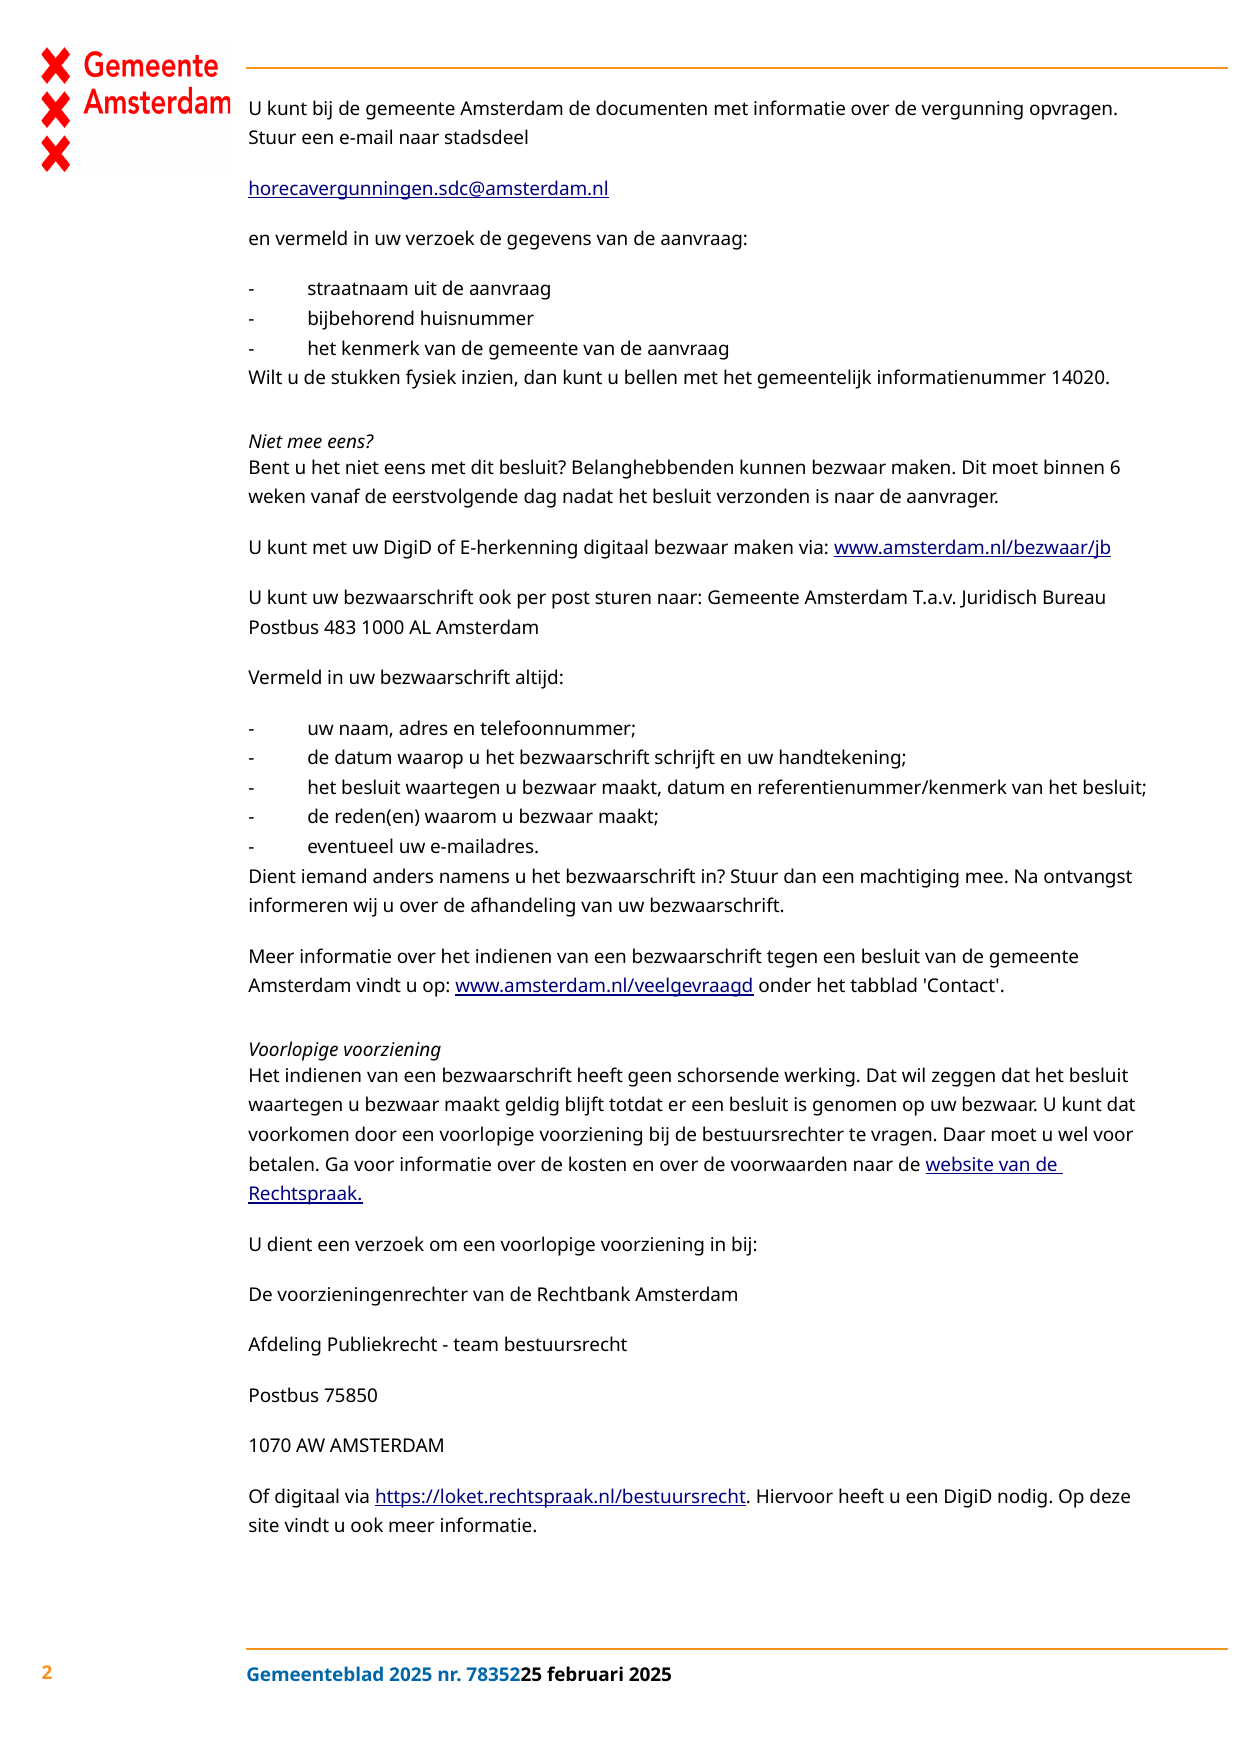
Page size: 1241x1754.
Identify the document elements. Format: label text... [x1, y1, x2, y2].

list straatnaam uit de aanvraag [248, 276, 1152, 301]
text en vermeld in uw verzoek de gegevens van de aanvraag: [248, 225, 1152, 251]
text Dient iemand anders namens u het bezwaarschrift in? Stuur dan een machtiging mee. Na ontvangst informeren wij u over de afhandeling van uw bezwaarschrift. [248, 863, 1152, 918]
text Wilt u de stukken fysiek inzien, dan kunt u bellen met het gemeentelijk informatienummer 14020. [248, 364, 1152, 390]
text U kunt bij de gemeente Amsterdam de documenten met informatie over de vergunning opvragen. Stuur een e-mail naar stadsdeel [248, 95, 1152, 150]
text Postbus 75850 [248, 1382, 1152, 1408]
list het kenmerk van de gemeente van de aanvraag [248, 335, 1152, 361]
list het besluit waartegen u bezwaar maakt, datum en referentienummer/kenmerk van het besluit; [248, 774, 1152, 800]
picture [41, 47, 231, 172]
list de datum waarop u het bezwaarschrift schrijft en uw handtekening; [248, 744, 1152, 770]
text horecavergunningen.sdc@amsterdam.nl [248, 175, 1152, 201]
text De voorzieningenrechter van de Rechtbank Amsterdam [248, 1281, 1152, 1307]
text U kunt uw bezwaarschrift ook per post sturen naar: Gemeente Amsterdam T.a.v. Juridisch Bureau Postbus 483 1000 AL Amsterdam [248, 584, 1152, 640]
text Bent u het niet eens met dit besluit? Belanghebbenden kunnen bezwaar maken. Dit moet binnen 6 weken vanaf de eerstvolgende dag nadat het besluit verzonden is naar de aanvrager. [248, 454, 1152, 509]
text Meer informatie over het indienen van een bezwaarschrift tegen een besluit van de gemeente Amsterdam vindt u op: www.amsterdam.nl/veelgevraagd onder het tabblad 'Contact'. [248, 943, 1152, 998]
text Niet mee eens? [248, 428, 1152, 454]
text 1070 AW AMSTERDAM [248, 1432, 1152, 1458]
text Het indienen van een bezwaarschrift heeft geen schorsende werking. Dat wil zeggen dat het besluit waartegen u bezwaar maakt geldig blijft totdat er een besluit is genomen op uw bezwaar. U kunt dat voorkomen door een voorlopige voorziening bij de bestuursrechter te vragen. Daar moet u wel voor betalen. Ga voor informatie over de kosten en over de voorwaarden naar de website van de Rechtspraak. [248, 1062, 1152, 1206]
text Of digitaal via https://loket.rechtspraak.nl/bestuursrecht. Hiervoor heeft u een DigiD nodig. Op deze site vindt u ook meer informatie. [248, 1483, 1152, 1538]
list de reden(en) waarom u bezwaar maakt; [248, 804, 1152, 829]
text U kunt met uw DigiD of E-herkenning digitaal bezwaar maken via: www.amsterdam.nl/bezwaar/jb [248, 534, 1152, 560]
text Afdeling Publiekrecht - team bestuursrecht [248, 1332, 1152, 1357]
text Voorlopige voorziening [248, 1036, 1152, 1062]
list uw naam, adres en telefoonnummer; [248, 715, 1152, 741]
text Vermeld in uw bezwaarschrift altijd: [248, 664, 1152, 690]
text U dient een verzoek om een voorlopige voorziening in bij: [248, 1231, 1152, 1257]
list eventueel uw e-mailadres. [248, 833, 1152, 859]
list bijbehorend huisnummer [248, 305, 1152, 331]
